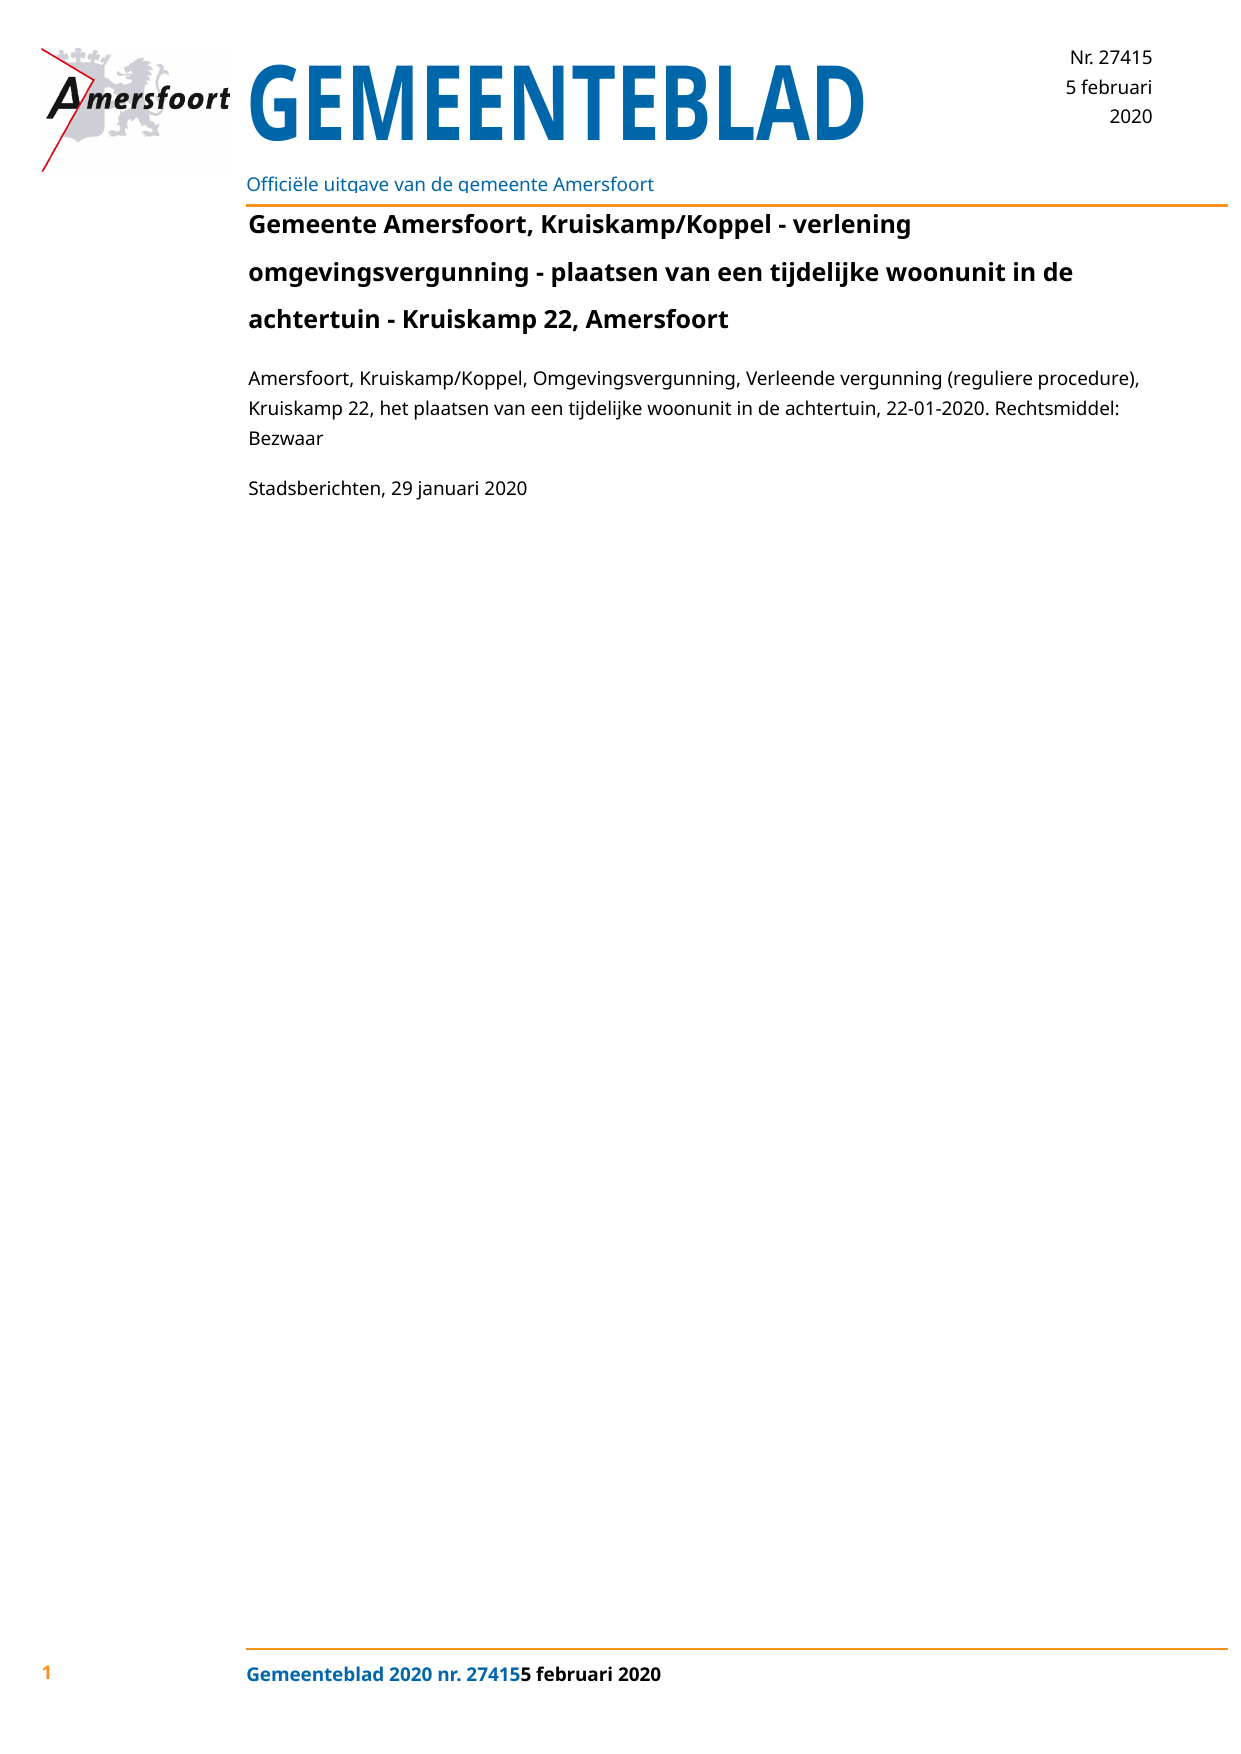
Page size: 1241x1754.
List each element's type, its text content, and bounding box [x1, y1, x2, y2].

picture [41, 47, 231, 172]
text Stadsberichten, 29 januari 2020 [248, 475, 1152, 501]
text Amersfoort, Kruiskamp/Koppel, Omgevingsvergunning, Verleende vergunning (reguliere procedure), Kruiskamp 22, het plaatsen van een tijdelijke woonunit in de achtertuin, 22-01-2020. Rechtsmiddel: Bezwaar [248, 366, 1152, 450]
text Gemeente Amersfoort, Kruiskamp/Koppel - verlening omgevingsvergunning - plaatsen van een tijdelijke woonunit in de achtertuin - Kruiskamp 22, Amersfoort [248, 207, 1152, 336]
